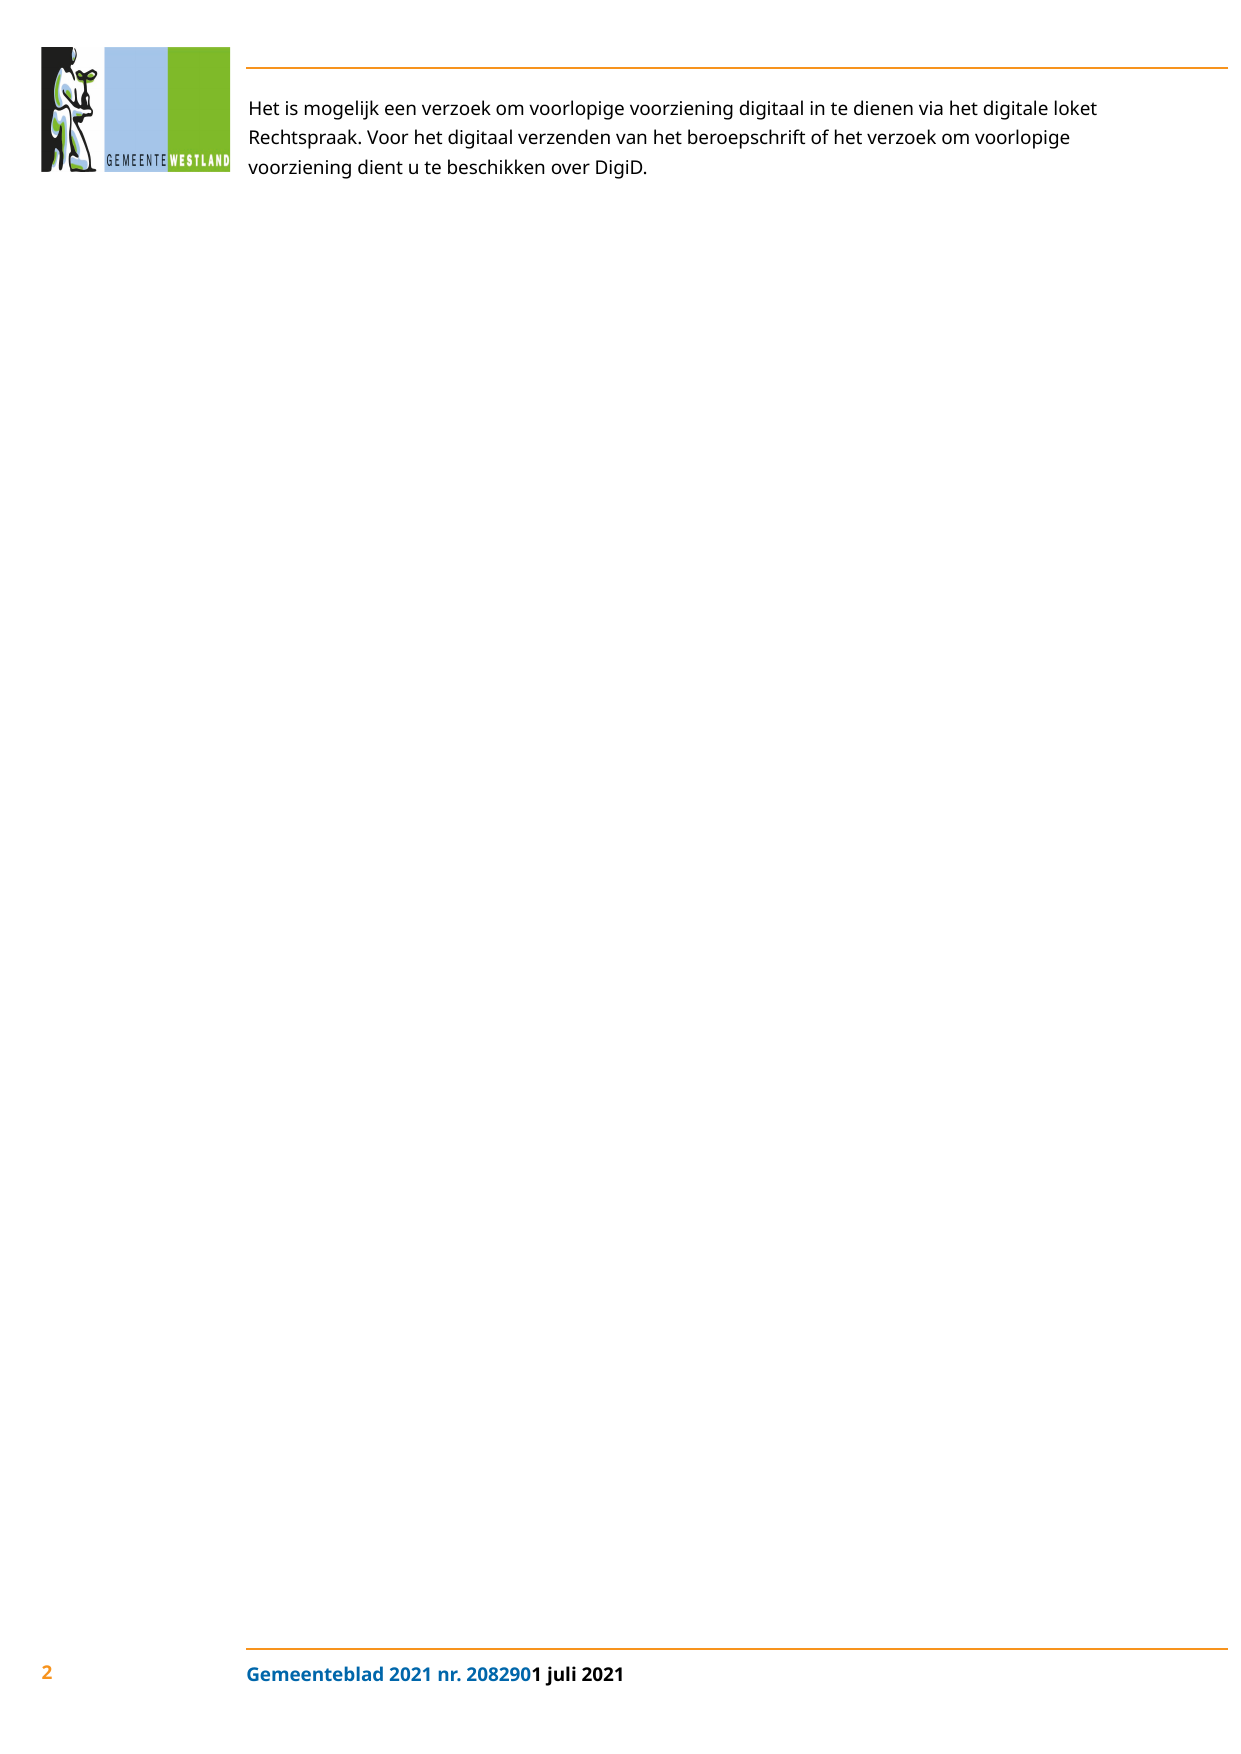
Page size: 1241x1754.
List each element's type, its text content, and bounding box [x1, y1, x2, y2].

picture [41, 47, 231, 172]
text Het is mogelijk een verzoek om voorlopige voorziening digitaal in te dienen via het digitale loket Rechtspraak. Voor het digitaal verzenden van het beroepschrift of het verzoek om voorlopige voorziening dient u te beschikken over DigiD. [248, 95, 1152, 180]
